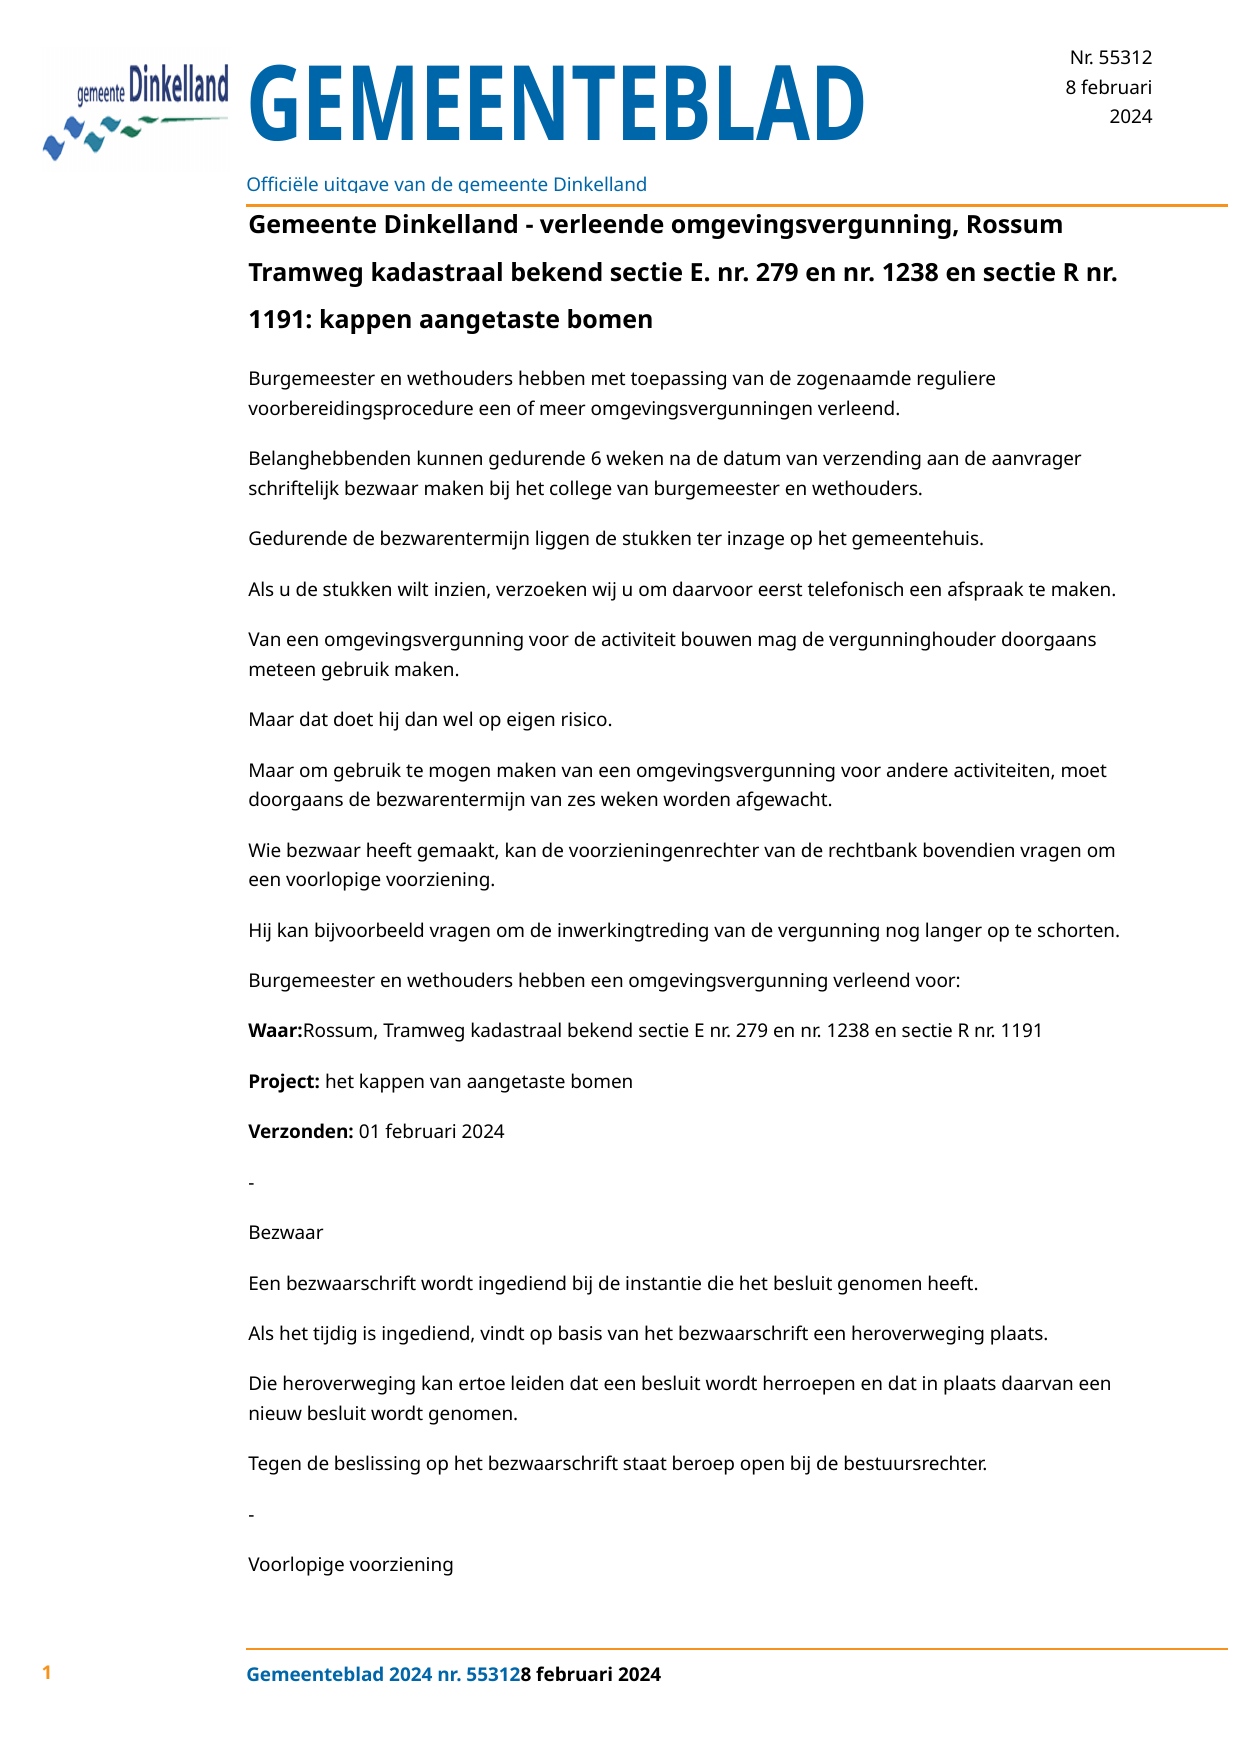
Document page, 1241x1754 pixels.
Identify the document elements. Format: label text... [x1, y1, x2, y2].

text - [248, 1501, 1152, 1527]
text Een bezwaarschrift wordt ingediend bij de instantie die het besluit genomen heeft. [248, 1270, 1152, 1295]
text Burgemeester en wethouders hebben met toepassing van de zogenaamde reguliere voorbereidingsprocedure een of meer omgevingsvergunningen verleend. [248, 366, 1152, 421]
picture [41, 47, 231, 172]
text Waar:Rossum, Tramweg kadastraal bekend sectie E nr. 279 en nr. 1238 en sectie R nr. 1191 [248, 1018, 1152, 1043]
text Tegen de beslissing op het bezwaarschrift staat beroep open bij de bestuursrechter. [248, 1451, 1152, 1476]
text Maar dat doet hij dan wel op eigen risico. [248, 706, 1152, 732]
text Verzonden: 01 februari 2024 [248, 1118, 1152, 1144]
text Als het tijdig is ingediend, vindt op basis van het bezwaarschrift een heroverweging plaats. [248, 1320, 1152, 1346]
text Die heroverweging kan ertoe leiden dat een besluit wordt herroepen en dat in plaats daarvan een nieuw besluit wordt genomen. [248, 1371, 1152, 1426]
text Van een omgevingsvergunning voor de activiteit bouwen mag de vergunninghouder doorgaans meteen gebruik maken. [248, 626, 1152, 682]
text Als u de stukken wilt inzien, verzoeken wij u om daarvoor eerst telefonisch een afspraak te maken. [248, 576, 1152, 602]
text Project: het kappen van aangetaste bomen [248, 1068, 1152, 1094]
text Hij kan bijvoorbeeld vragen om de inwerkingtreding van de vergunning nog langer op te schorten. [248, 917, 1152, 942]
text Burgemeester en wethouders hebben een omgevingsvergunning verleend voor: [248, 967, 1152, 993]
text Gedurende de bezwarentermijn liggen de stukken ter inzage op het gemeentehuis. [248, 526, 1152, 551]
text Wie bezwaar heeft gemaakt, kan de voorzieningenrechter van de rechtbank bovendien vragen om een voorlopige voorziening. [248, 837, 1152, 892]
text Gemeente Dinkelland - verleende omgevingsvergunning, Rossum Tramweg kadastraal bekend sectie E. nr. 279 en nr. 1238 en sectie R nr. 1191: kappen aangetaste bomen [248, 207, 1152, 336]
text Bezwaar [248, 1219, 1152, 1245]
text Belanghebbenden kunnen gedurende 6 weken na de datum van verzending aan de aanvrager schriftelijk bezwaar maken bij het college van burgemeester en wethouders. [248, 446, 1152, 501]
text Voorlopige voorziening [248, 1551, 1152, 1577]
text Maar om gebruik te mogen maken van een omgevingsvergunning voor andere activiteiten, moet doorgaans de bezwarentermijn van zes weken worden afgewacht. [248, 757, 1152, 812]
text - [248, 1169, 1152, 1194]
